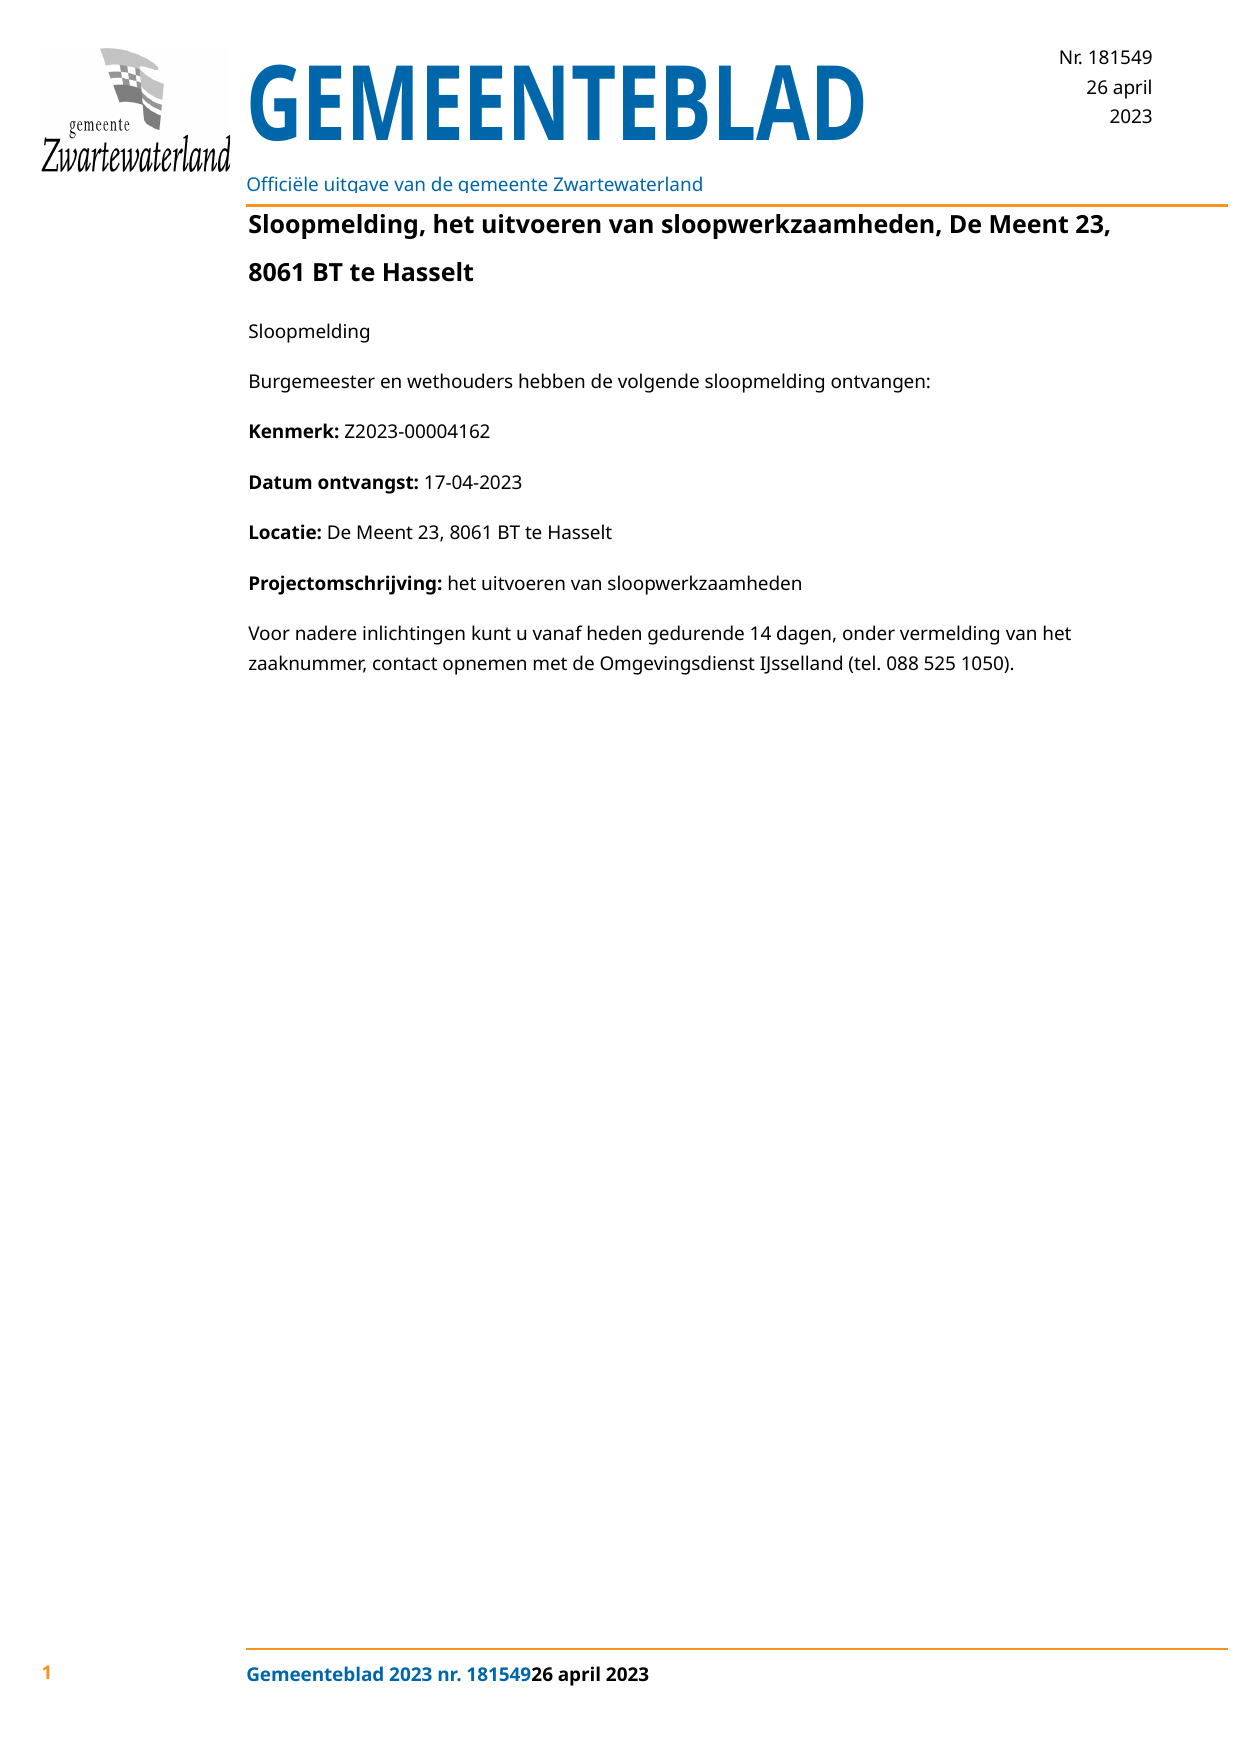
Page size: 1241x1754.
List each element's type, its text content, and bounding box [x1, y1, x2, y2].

text Projectomschrijving: het uitvoeren van sloopwerkzaamheden [248, 570, 1152, 596]
text Burgemeester en wethouders hebben de volgende sloopmelding ontvangen: [248, 368, 1152, 394]
text Sloopmelding [248, 318, 1152, 344]
text Locatie: De Meent 23, 8061 BT te Hasselt [248, 519, 1152, 545]
text Kenmerk: Z2023-00004162 [248, 419, 1152, 444]
text Sloopmelding, het uitvoeren van sloopwerkzaamheden, De Meent 23, 8061 BT te Hasselt [248, 207, 1152, 288]
text Datum ontvangst: 17-04-2023 [248, 469, 1152, 495]
picture [41, 47, 231, 172]
text Voor nadere inlichtingen kunt u vanaf heden gedurende 14 dagen, onder vermelding van het zaaknummer, contact opnemen met de Omgevingsdienst IJsselland (tel. 088 525 1050). [248, 620, 1152, 676]
